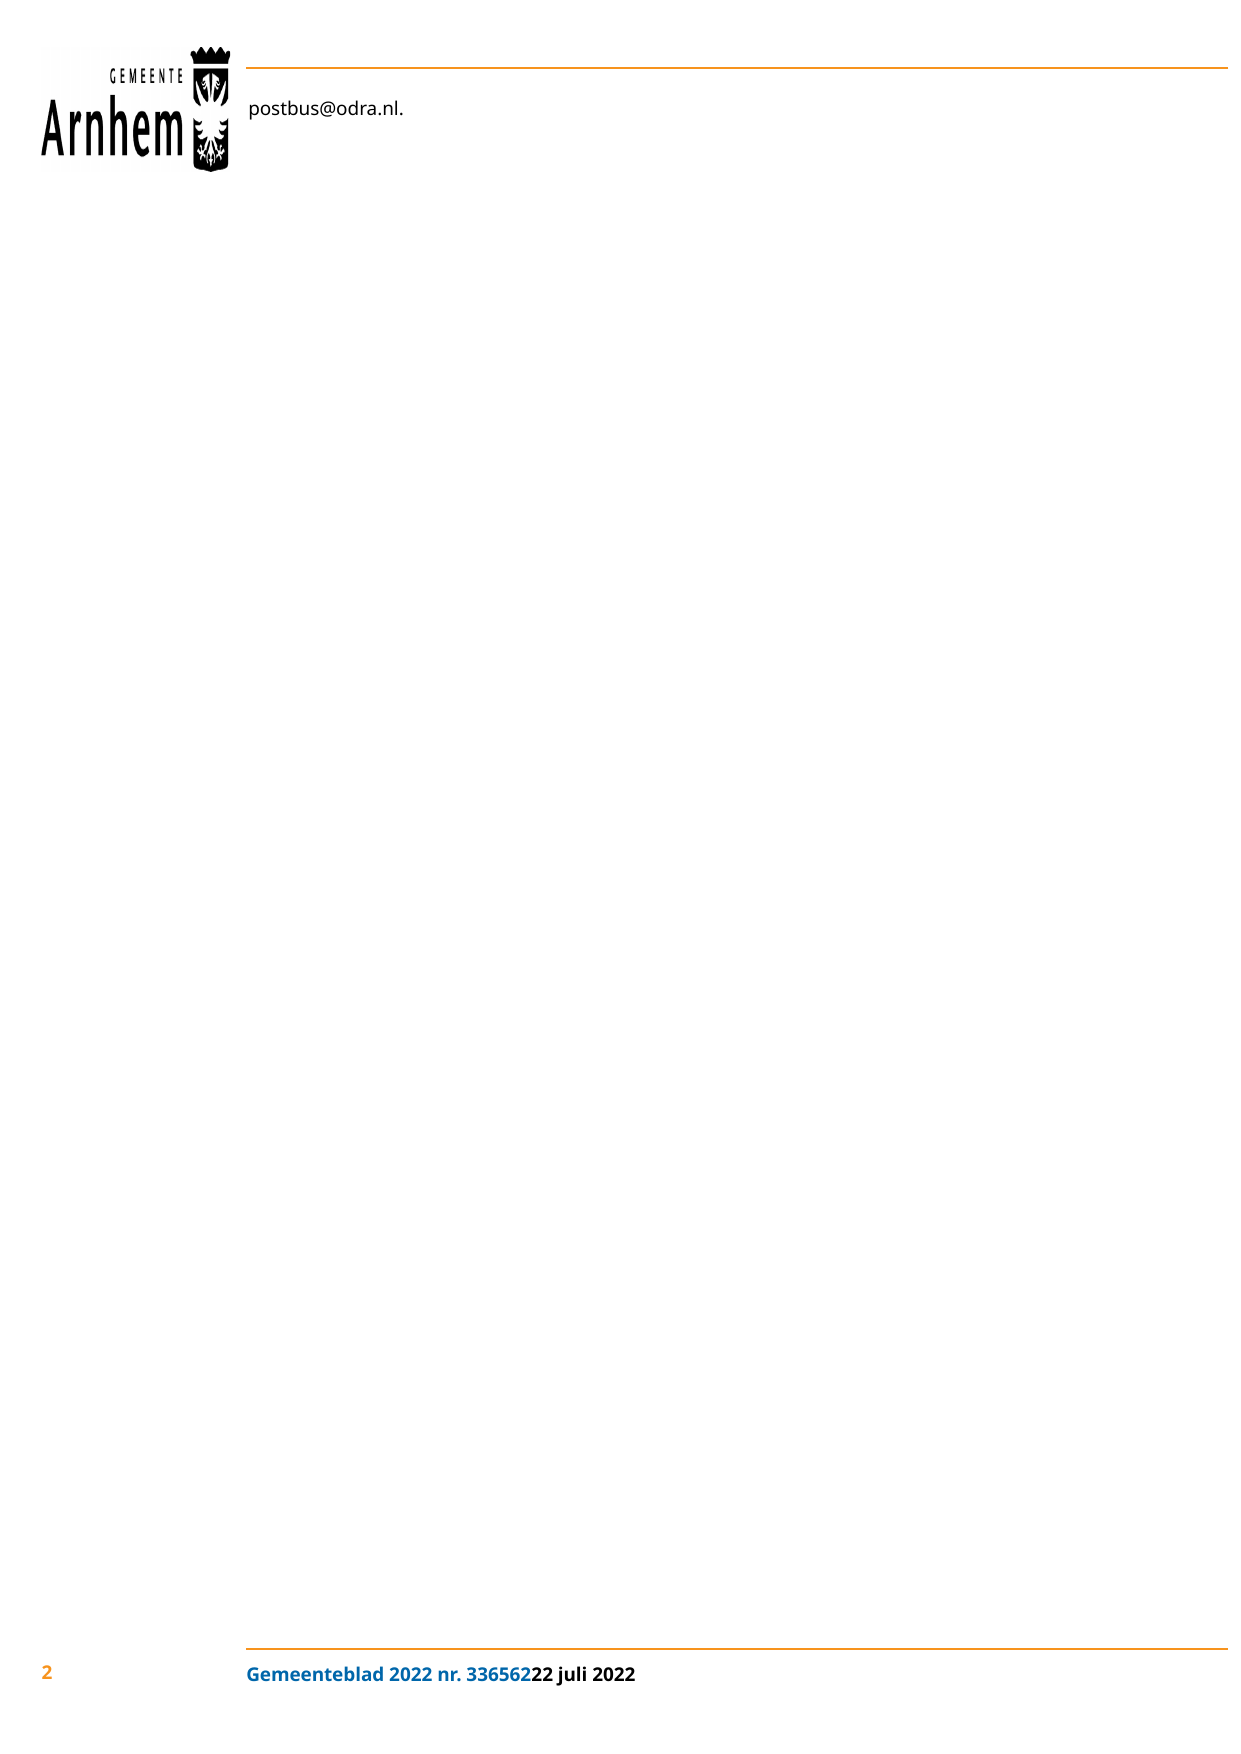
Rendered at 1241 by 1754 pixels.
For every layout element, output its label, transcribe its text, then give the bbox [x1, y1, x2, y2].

text postbus@odra.nl. [248, 95, 1152, 121]
picture [41, 47, 231, 172]
